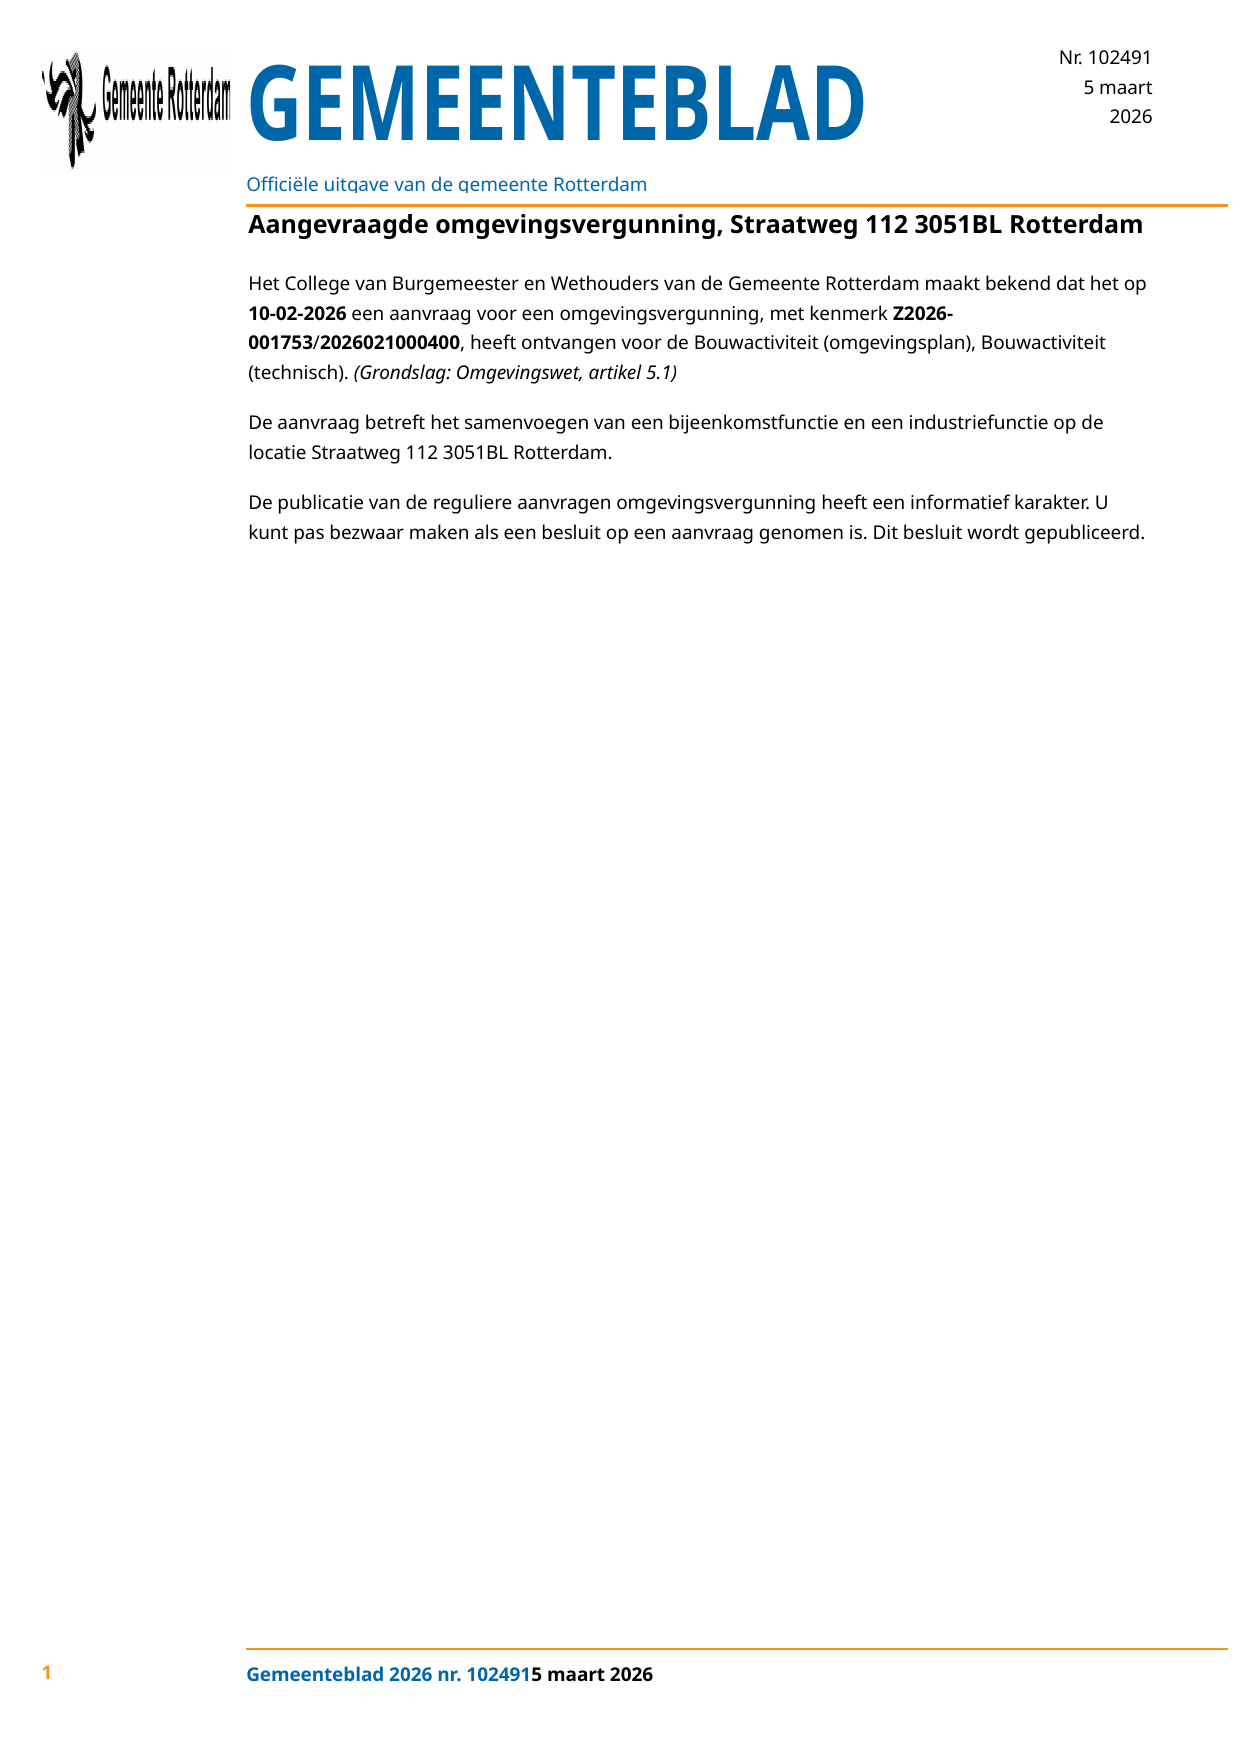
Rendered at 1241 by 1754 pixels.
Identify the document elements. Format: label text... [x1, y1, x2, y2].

text Aangevraagde omgevingsvergunning, Straatweg 112 3051BL Rotterdam [248, 207, 1152, 241]
text De publicatie van de reguliere aanvragen omgevingsvergunning heeft een informatief karakter. U kunt pas bezwaar maken als een besluit op een aanvraag genomen is. Dit besluit wordt gepubliceerd. [248, 489, 1152, 545]
text Het College van Burgemeester en Wethouders van de Gemeente Rotterdam maakt bekend dat het op 10-02-2026 een aanvraag voor een omgevingsvergunning, met kenmerk Z2026-001753/2026021000400, heeft ontvangen voor de Bouwactiviteit (omgevingsplan), Bouwactiviteit (technisch). (Grondslag: Omgevingswet, artikel 5.1) [248, 270, 1152, 385]
picture [41, 47, 231, 172]
text De aanvraag betreft het samenvoegen van een bijeenkomstfunctie en een industriefunctie op de locatie Straatweg 112 3051BL Rotterdam. [248, 409, 1152, 465]
